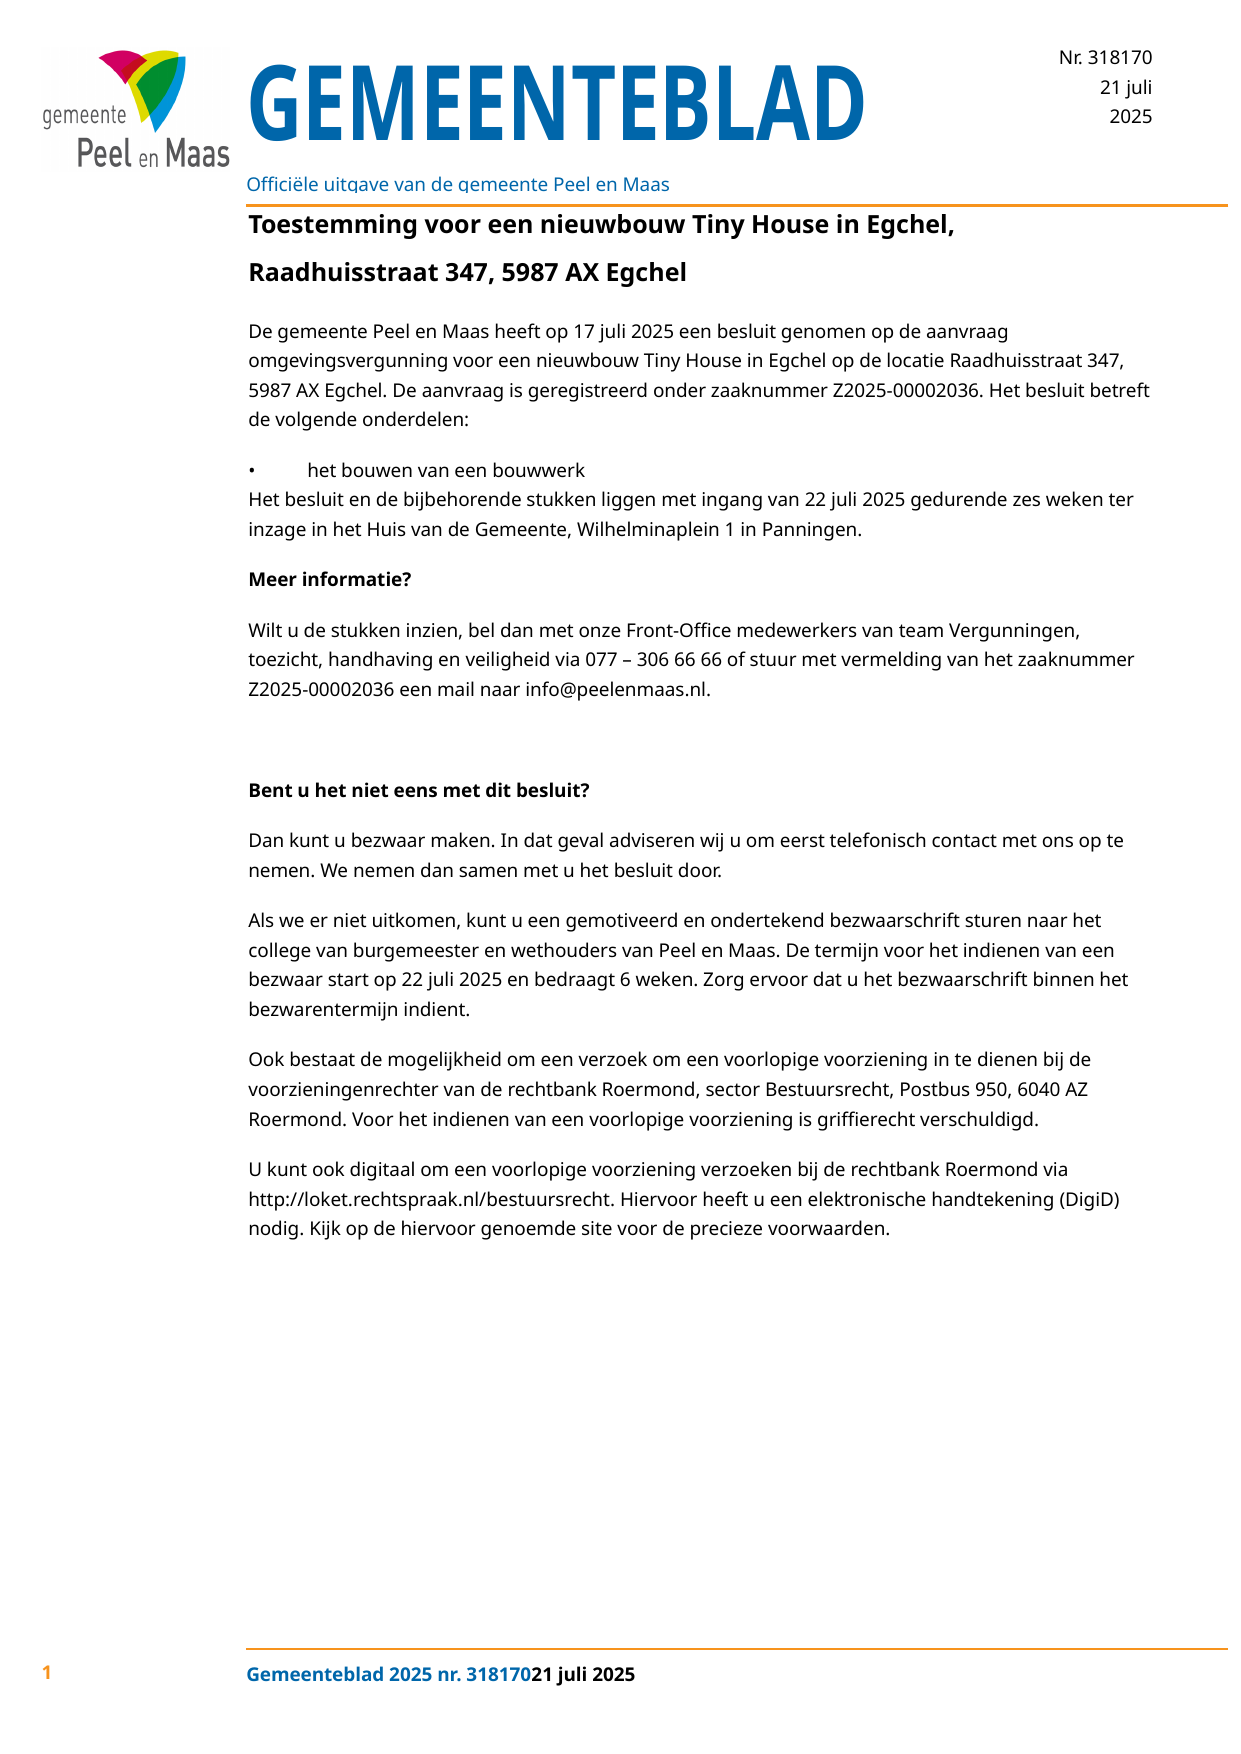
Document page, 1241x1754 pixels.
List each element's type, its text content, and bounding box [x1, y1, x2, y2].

text Als we er niet uitkomen, kunt u een gemotiveerd en ondertekend bezwaarschrift sturen naar het college van burgemeester en wethouders van Peel en Maas. De termijn voor het indienen van een bezwaar start op 22 juli 2025 en bedraagt 6 weken. Zorg ervoor dat u het bezwaarschrift binnen het bezwarentermijn indient. [248, 907, 1152, 1022]
text Dan kunt u bezwaar maken. In dat geval adviseren wij u om eerst telefonisch contact met ons op te nemen. We nemen dan samen met u het besluit door. [248, 827, 1152, 883]
text Toestemming voor een nieuwbouw Tiny House in Egchel, Raadhuisstraat 347, 5987 AX Egchel [248, 207, 1152, 288]
text De gemeente Peel en Maas heeft op 17 juli 2025 een besluit genomen op de aanvraag omgevingsvergunning voor een nieuwbouw Tiny House in Egchel op de locatie Raadhuisstraat 347, 5987 AX Egchel. De aanvraag is geregistreerd onder zaaknummer Z2025-00002036. Het besluit betreft de volgende onderdelen: [248, 318, 1152, 432]
text Ook bestaat de mogelijkheid om een verzoek om een voorlopige voorziening in te dienen bij de voorzieningenrechter van de rechtbank Roermond, sector Bestuursrecht, Postbus 950, 6040 AZ Roermond. Voor het indienen van een voorlopige voorziening is griffierecht verschuldigd. [248, 1047, 1152, 1132]
text Wilt u de stukken inzien, bel dan met onze Front-Office medewerkers van team Vergunningen, toezicht, handhaving en veiligheid via 077 – 306 66 66 of stuur met vermelding van het zaaknummer Z2025-00002036 een mail naar info@peelenmaas.nl. [248, 617, 1152, 702]
picture [41, 47, 231, 172]
text Het besluit en de bijbehorende stukken liggen met ingang van 22 juli 2025 gedurende zes weken ter inzage in het Huis van de Gemeente, Wilhelminaplein 1 in Panningen. [248, 487, 1152, 542]
text Meer informatie? [248, 567, 1152, 592]
text U kunt ook digitaal om een voorlopige voorziening verzoeken bij de rechtbank Roermond via http://loket.rechtspraak.nl/bestuursrecht. Hiervoor heeft u een elektronische handtekening (DigiD) nodig. Kijk op de hiervoor genoemde site voor de precieze voorwaarden. [248, 1156, 1152, 1241]
text Bent u het niet eens met dit besluit? [248, 777, 1152, 803]
list het bouwen van een bouwwerk [248, 457, 1152, 483]
